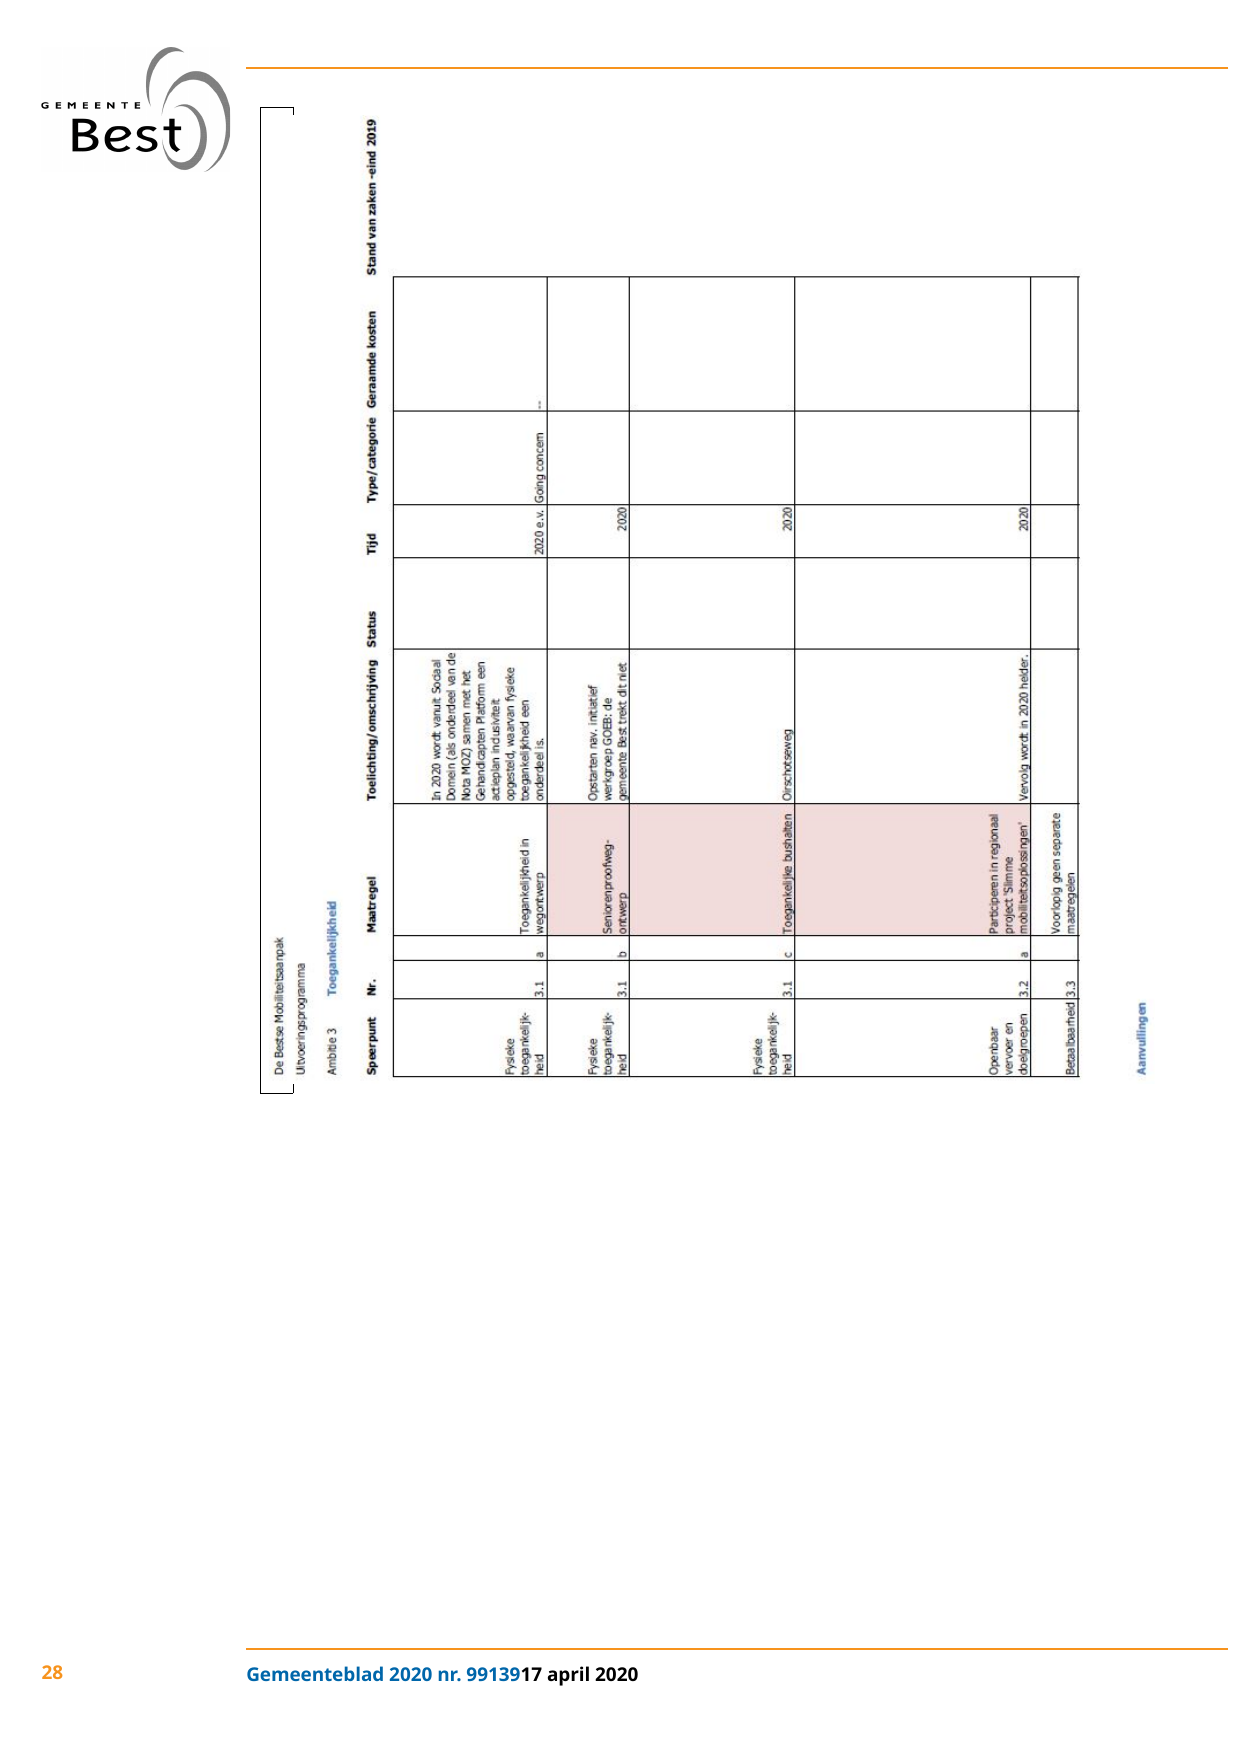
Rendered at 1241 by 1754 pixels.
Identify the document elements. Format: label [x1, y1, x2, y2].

picture [268, 115, 1155, 1084]
picture [41, 47, 231, 172]
